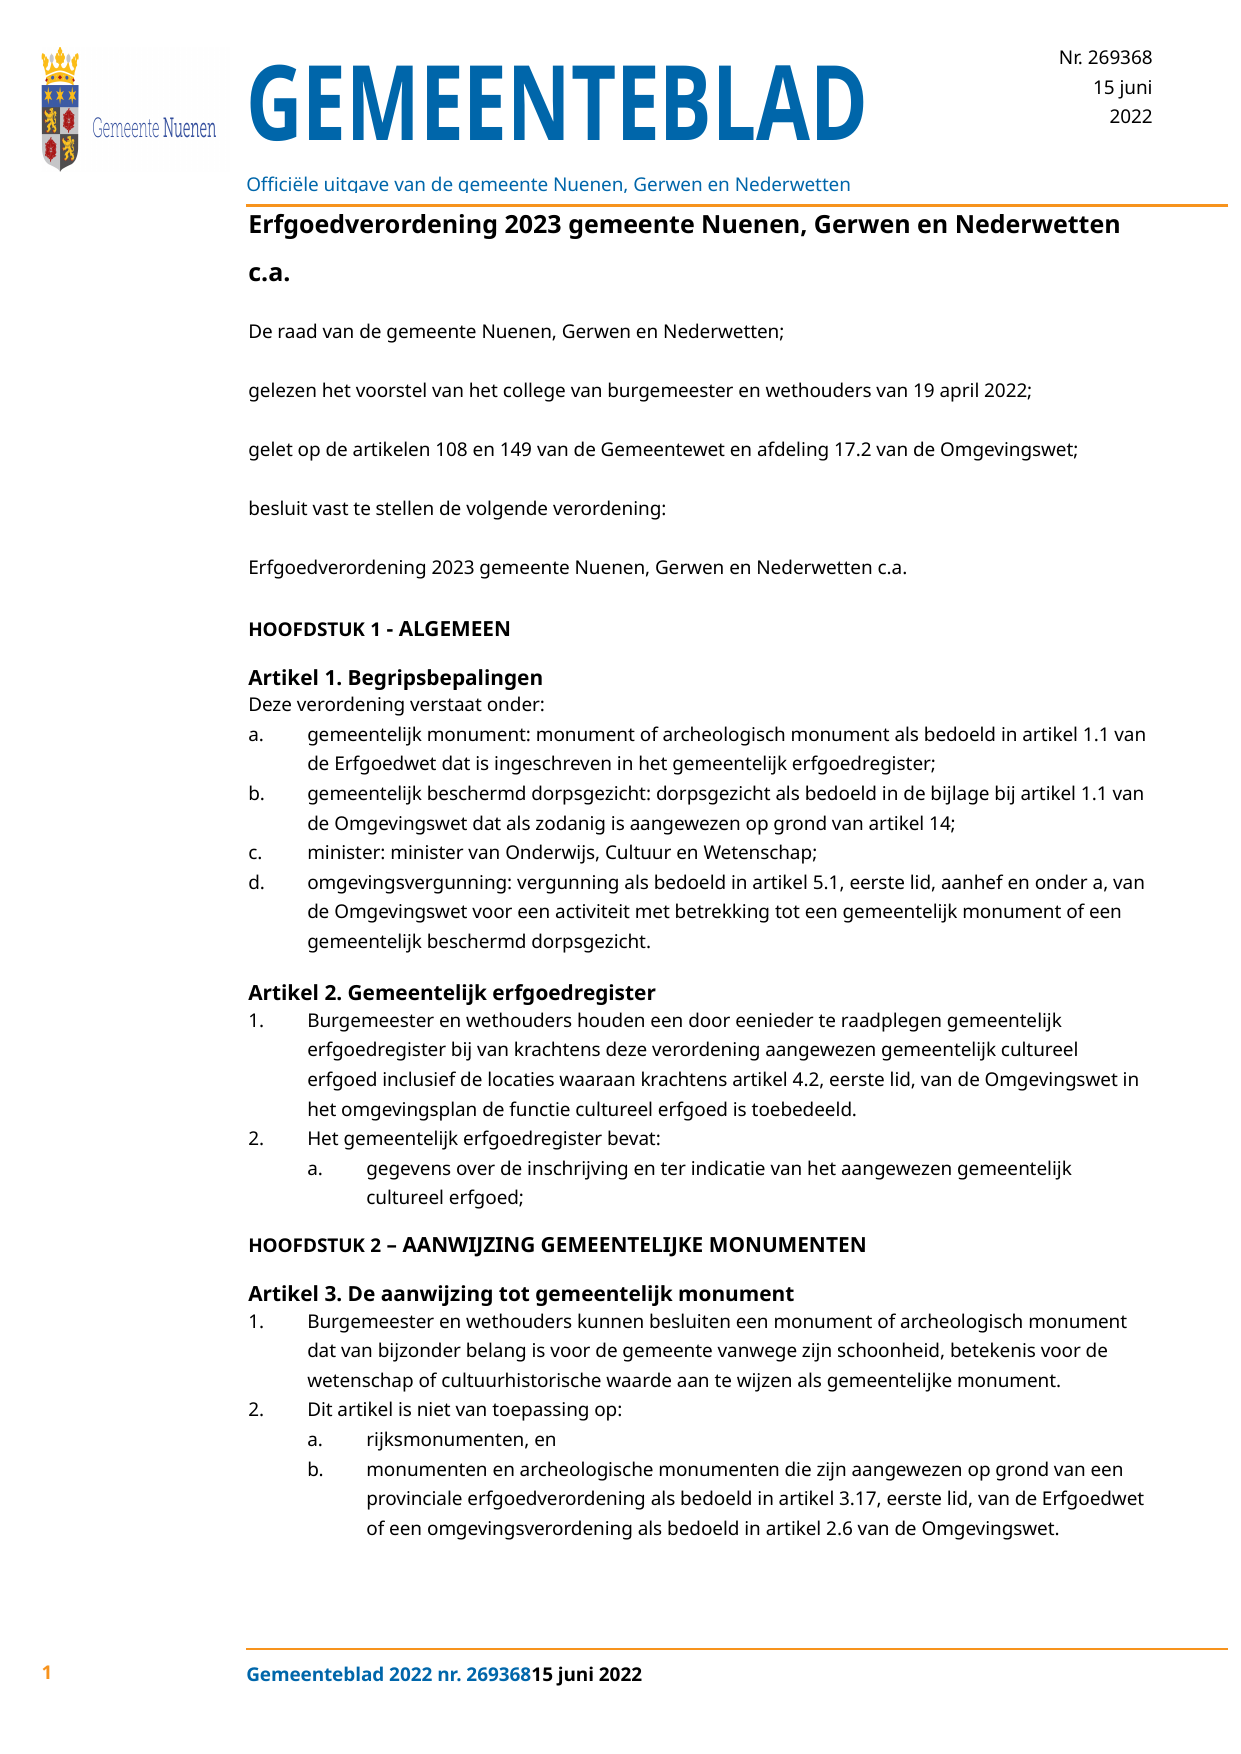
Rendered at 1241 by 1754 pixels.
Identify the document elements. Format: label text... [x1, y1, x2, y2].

list minister: minister van Onderwijs, Cultuur en Wetenschap; [248, 839, 1152, 865]
text Erfgoedverordening 2023 gemeente Nuenen, Gerwen en Nederwetten c.a. [248, 207, 1152, 288]
list Burgemeester en wethouders houden een door eenieder te raadplegen gemeentelijk erfgoedregister bij van krachtens deze verordening aangewezen gemeentelijk cultureel erfgoed inclusief de locaties waaraan krachtens artikel 4.2, eerste lid, van de Omgevingswet in het omgevingsplan de functie cultureel erfgoed is toebedeeld. [248, 1007, 1152, 1121]
text HOOFDSTUK 1 - ALGEMEEN [248, 614, 1152, 642]
list Het gemeentelijk erfgoedregister bevat: [248, 1125, 1152, 1151]
text gelet op de artikelen 108 en 149 van de Gemeentewet en afdeling 17.2 van de Omgevingswet; [248, 436, 1152, 462]
text De raad van de gemeente Nuenen, Gerwen en Nederwetten; [248, 318, 1152, 344]
text Deze verordening verstaat onder: [248, 691, 1152, 717]
list Burgemeester en wethouders kunnen besluiten een monument of archeologisch monument dat van bijzonder belang is voor de gemeente vanwege zijn schoonheid, betekenis voor de wetenschap of cultuurhistorische waarde aan te wijzen als gemeentelijke monument. [248, 1308, 1152, 1393]
list gegevens over de inschrijving en ter indicatie van het aangewezen gemeentelijk cultureel erfgoed; [307, 1155, 1152, 1210]
text Artikel 1. Begripsbepalingen [248, 663, 1152, 691]
list rijksmonumenten, en [307, 1426, 1152, 1452]
list Dit artikel is niet van toepassing op: [248, 1397, 1152, 1422]
text Artikel 2. Gemeentelijk erfgoedregister [248, 978, 1152, 1007]
list gemeentelijk monument: monument of archeologisch monument als bedoeld in artikel 1.1 van de Erfgoedwet dat is ingeschreven in het gemeentelijk erfgoedregister; [248, 721, 1152, 776]
list monumenten en archeologische monumenten die zijn aangewezen op grond van een provinciale erfgoedverordening als bedoeld in artikel 3.17, eerste lid, van de Erfgoedwet of een omgevingsverordening als bedoeld in artikel 2.6 van de Omgevingswet. [307, 1456, 1152, 1541]
text gelezen het voorstel van het college van burgemeester en wethouders van 19 april 2022; [248, 377, 1152, 403]
text HOOFDSTUK 2 – AANWIJZING GEMEENTELIJKE MONUMENTEN [248, 1230, 1152, 1258]
text Artikel 3. De aanwijzing tot gemeentelijk monument [248, 1279, 1152, 1308]
picture [41, 47, 231, 172]
list omgevingsvergunning: vergunning als bedoeld in artikel 5.1, eerste lid, aanhef en onder a, van de Omgevingswet voor een activiteit met betrekking tot een gemeentelijk monument of een gemeentelijk beschermd dorpsgezicht. [248, 869, 1152, 954]
text besluit vast te stellen de volgende verordening: [248, 495, 1152, 521]
list gemeentelijk beschermd dorpsgezicht: dorpsgezicht als bedoeld in de bijlage bij artikel 1.1 van de Omgevingswet dat als zodanig is aangewezen op grond van artikel 14; [248, 780, 1152, 836]
text Erfgoedverordening 2023 gemeente Nuenen, Gerwen en Nederwetten c.a. [248, 554, 1152, 580]
